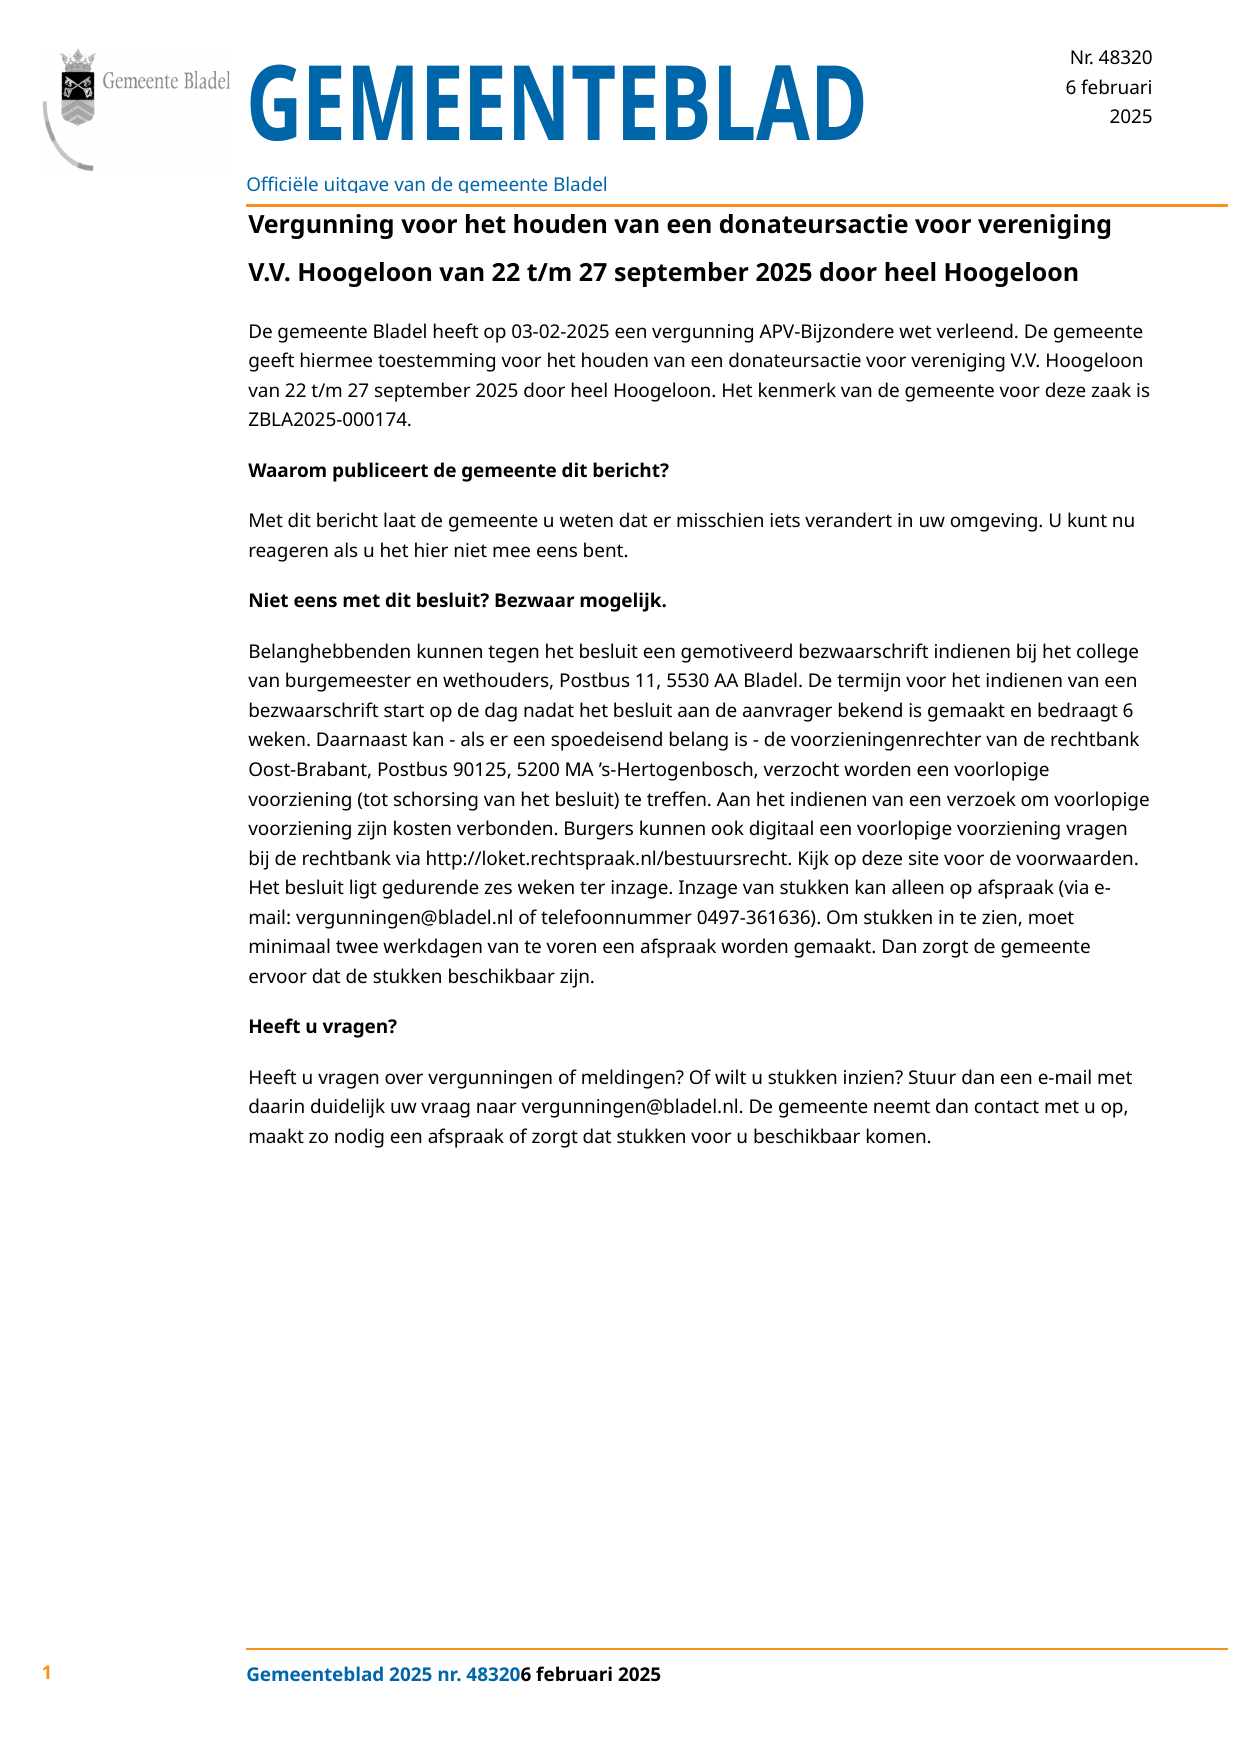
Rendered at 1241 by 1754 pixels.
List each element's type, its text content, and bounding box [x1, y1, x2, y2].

text Vergunning voor het houden van een donateursactie voor vereniging V.V. Hoogeloon van 22 t/m 27 september 2025 door heel Hoogeloon [248, 207, 1152, 288]
picture [41, 47, 231, 172]
text Niet eens met dit besluit? Bezwaar mogelijk. [248, 587, 1152, 613]
text Belanghebbenden kunnen tegen het besluit een gemotiveerd bezwaarschrift indienen bij het college van burgemeester en wethouders, Postbus 11, 5530 AA Bladel. De termijn voor het indienen van een bezwaarschrift start op de dag nadat het besluit aan de aanvrager bekend is gemaakt en bedraagt 6 weken. Daarnaast kan - als er een spoedeisend belang is - de voorzieningenrechter van de rechtbank Oost-Brabant, Postbus 90125, 5200 MA ’s-Hertogenbosch, verzocht worden een voorlopige voorziening (tot schorsing van het besluit) te treffen. Aan het indienen van een verzoek om voorlopige voorziening zijn kosten verbonden. Burgers kunnen ook digitaal een voorlopige voorziening vragen bij de rechtbank via http://loket.rechtspraak.nl/bestuursrecht. Kijk op deze site voor de voorwaarden. Het besluit ligt gedurende zes weken ter inzage. Inzage van stukken kan alleen op afspraak (via e-mail: vergunningen@bladel.nl of telefoonnummer 0497-361636). Om stukken in te zien, moet minimaal twee werkdagen van te voren een afspraak worden gemaakt. Dan zorgt de gemeente ervoor dat de stukken beschikbaar zijn. [248, 638, 1152, 989]
text Met dit bericht laat de gemeente u weten dat er misschien iets verandert in uw omgeving. U kunt nu reageren als u het hier niet mee eens bent. [248, 507, 1152, 563]
text Heeft u vragen? [248, 1014, 1152, 1039]
text Heeft u vragen over vergunningen of meldingen? Of wilt u stukken inzien? Stuur dan een e-mail met daarin duidelijk uw vraag naar vergunningen@bladel.nl. De gemeente neemt dan contact met u op, maakt zo nodig een afspraak of zorgt dat stukken voor u beschikbaar komen. [248, 1064, 1152, 1149]
text Waarom publiceert de gemeente dit bericht? [248, 457, 1152, 483]
text De gemeente Bladel heeft op 03-02-2025 een vergunning APV-Bijzondere wet verleend. De gemeente geeft hiermee toestemming voor het houden van een donateursactie voor vereniging V.V. Hoogeloon van 22 t/m 27 september 2025 door heel Hoogeloon. Het kenmerk van de gemeente voor deze zaak is ZBLA2025-000174. [248, 318, 1152, 432]
